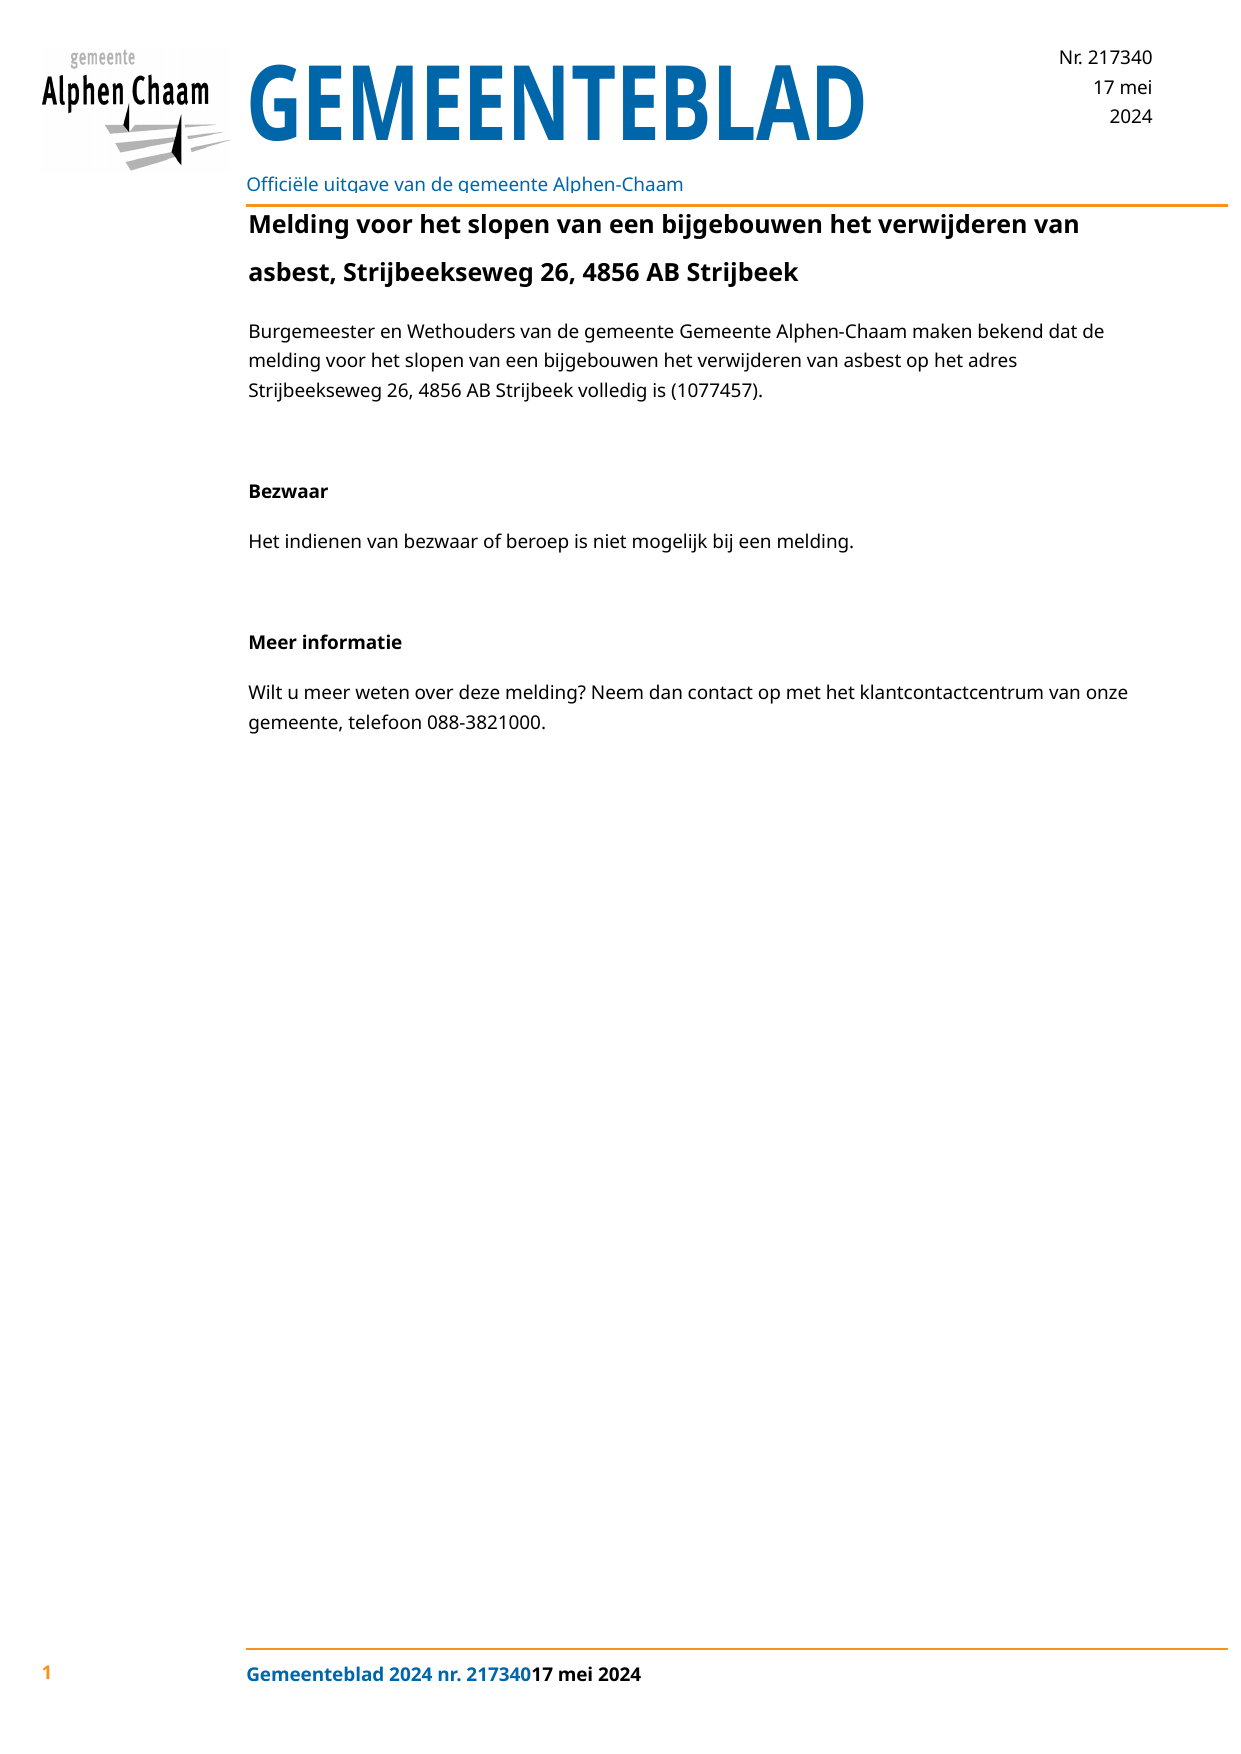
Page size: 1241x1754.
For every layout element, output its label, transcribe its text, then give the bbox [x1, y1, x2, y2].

text Burgemeester en Wethouders van de gemeente Gemeente Alphen-Chaam maken bekend dat de melding voor het slopen van een bijgebouwen het verwijderen van asbest op het adres Strijbeekseweg 26, 4856 AB Strijbeek volledig is (1077457). [248, 318, 1152, 403]
text Melding voor het slopen van een bijgebouwen het verwijderen van asbest, Strijbeekseweg 26, 4856 AB Strijbeek [248, 207, 1152, 288]
picture [41, 47, 231, 172]
text Meer informatie [248, 629, 1152, 655]
text Wilt u meer weten over deze melding? Neem dan contact op met het klantcontactcentrum van onze gemeente, telefoon 088-3821000. [248, 679, 1152, 735]
text Bezwaar [248, 478, 1152, 504]
text Het indienen van bezwaar of beroep is niet mogelijk bij een melding. [248, 528, 1152, 554]
